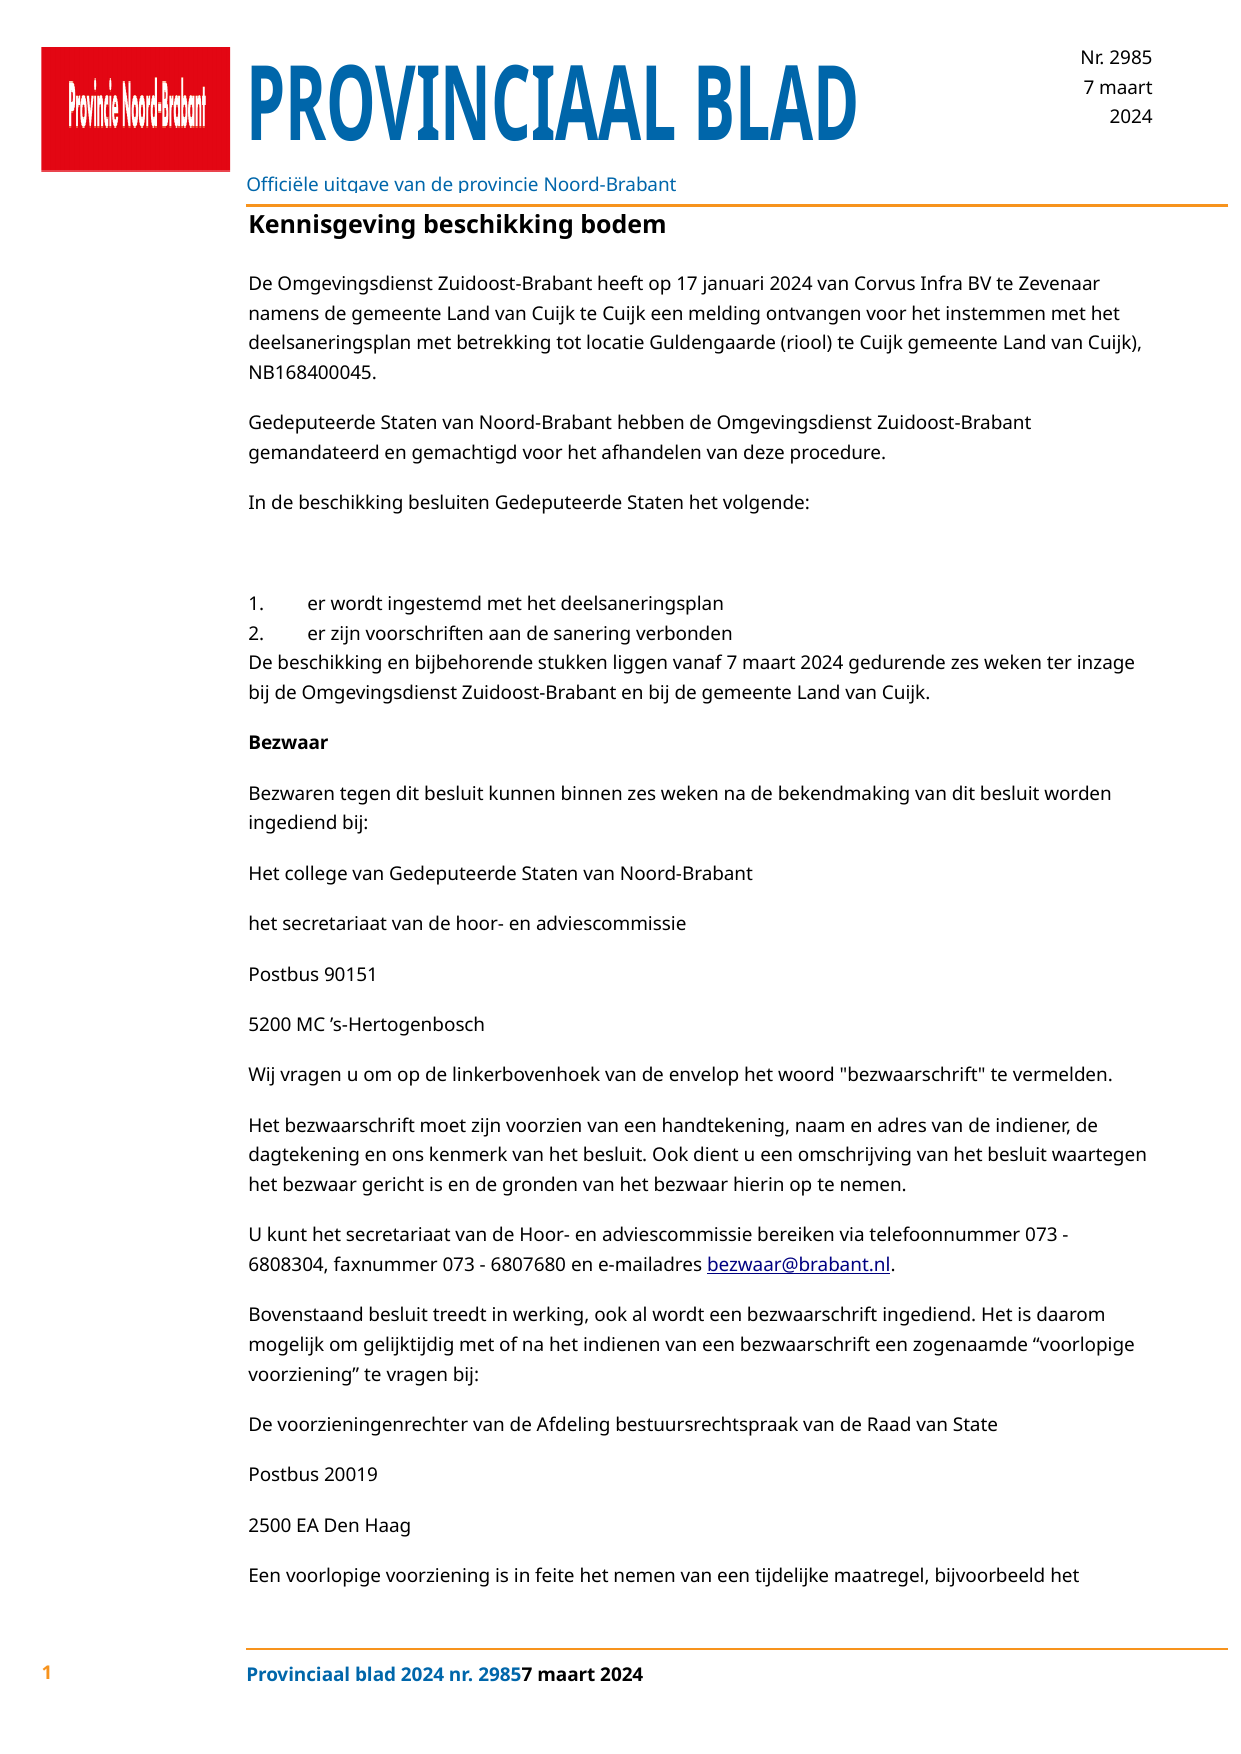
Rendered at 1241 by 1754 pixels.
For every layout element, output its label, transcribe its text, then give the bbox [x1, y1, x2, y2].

text 2500 EA Den Haag [248, 1512, 1152, 1538]
text Het college van Gedeputeerde Staten van Noord-Brabant [248, 860, 1152, 886]
list er wordt ingestemd met het deelsaneringsplan [248, 590, 1152, 616]
text Wij vragen u om op de linkerbovenhoek van de envelop het woord "bezwaarschrift" te vermelden. [248, 1062, 1152, 1087]
list er zijn voorschriften aan de sanering verbonden [248, 620, 1152, 646]
text Bovenstaand besluit treedt in werking, ook al wordt een bezwaarschrift ingediend. Het is daarom mogelijk om gelijktijdig met of na het indienen van een bezwaarschrift een zogenaamde “voorlopige voorziening” te vragen bij: [248, 1302, 1152, 1386]
text U kunt het secretariaat van de Hoor- en adviescommissie bereiken via telefoonnummer 073 - 6808304, faxnummer 073 - 6807680 en e-mailadres bezwaar@brabant.nl. [248, 1222, 1152, 1277]
text De voorzieningenrechter van de Afdeling bestuursrechtspraak van de Raad van State [248, 1411, 1152, 1437]
text Het bezwaarschrift moet zijn voorzien van een handtekening, naam en adres van de indiener, de dagtekening en ons kenmerk van het besluit. Ook dient u een omschrijving van het besluit waartegen het bezwaar gericht is en de gronden van het bezwaar hierin op te nemen. [248, 1112, 1152, 1197]
text De Omgevingsdienst Zuidoost-Brabant heeft op 17 januari 2024 van Corvus Infra BV te Zevenaar namens de gemeente Land van Cuijk te Cuijk een melding ontvangen voor het instemmen met het deelsaneringsplan met betrekking tot locatie Guldengaarde (riool) te Cuijk gemeente Land van Cuijk), NB168400045. [248, 270, 1152, 385]
text Postbus 20019 [248, 1462, 1152, 1487]
text Bezwaren tegen dit besluit kunnen binnen zes weken na de bekendmaking van dit besluit worden ingediend bij: [248, 780, 1152, 835]
text In de beschikking besluiten Gedeputeerde Staten het volgende: [248, 489, 1152, 515]
text het secretariaat van de hoor- en adviescommissie [248, 910, 1152, 936]
text Postbus 90151 [248, 961, 1152, 986]
text 5200 MC ’s-Hertogenbosch [248, 1011, 1152, 1037]
text Een voorlopige voorziening is in feite het nemen van een tijdelijke maatregel, bijvoorbeeld het [248, 1562, 1152, 1588]
text Bezwaar [248, 729, 1152, 755]
text Gedeputeerde Staten van Noord-Brabant hebben de Omgevingsdienst Zuidoost-Brabant gemandateerd en gemachtigd voor het afhandelen van deze procedure. [248, 409, 1152, 465]
picture [41, 47, 231, 172]
text Kennisgeving beschikking bodem [248, 207, 1152, 241]
text De beschikking en bijbehorende stukken liggen vanaf 7 maart 2024 gedurende zes weken ter inzage bij de Omgevingsdienst Zuidoost-Brabant en bij de gemeente Land van Cuijk. [248, 649, 1152, 705]
